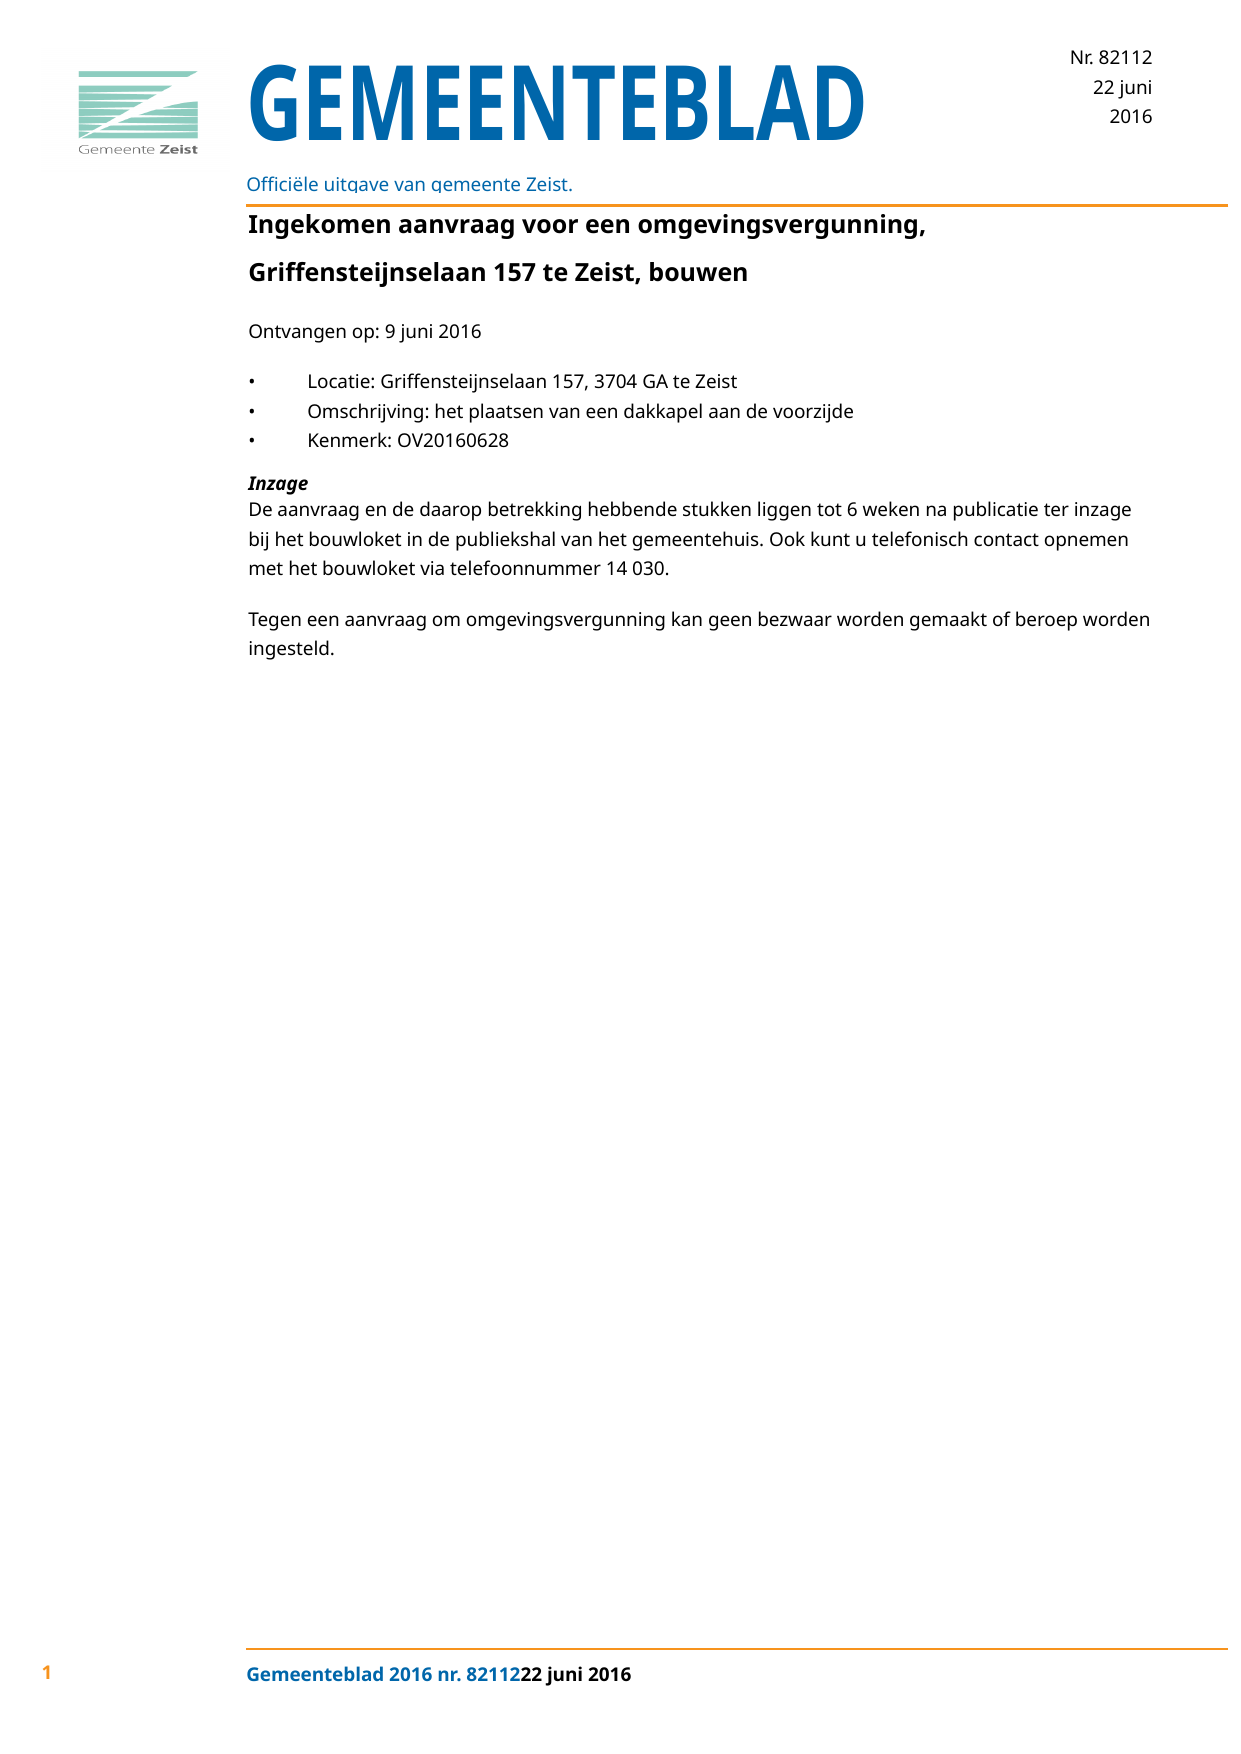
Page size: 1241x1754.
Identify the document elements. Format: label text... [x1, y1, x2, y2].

text Tegen een aanvraag om omgevingsvergunning kan geen bezwaar worden gemaakt of beroep worden ingesteld. [248, 606, 1152, 661]
list Omschrijving: het plaatsen van een dakkapel aan de voorzijde [248, 398, 1152, 424]
text De aanvraag en de daarop betrekking hebbende stukken liggen tot 6 weken na publicatie ter inzage bij het bouwloket in de publiekshal van het gemeentehuis. Ook kunt u telefonisch contact opnemen met het bouwloket via telefoonnummer 14 030. [248, 496, 1152, 581]
text Ingekomen aanvraag voor een omgevingsvergunning, Griffensteijnselaan 157 te Zeist, bouwen [248, 207, 1152, 288]
list Locatie: Griffensteijnselaan 157, 3704 GA te Zeist [248, 368, 1152, 394]
list Kenmerk: OV20160628 [248, 427, 1152, 453]
text Inzage [248, 471, 1152, 496]
picture [41, 47, 231, 172]
text Ontvangen op: 9 juni 2016 [248, 318, 1152, 344]
